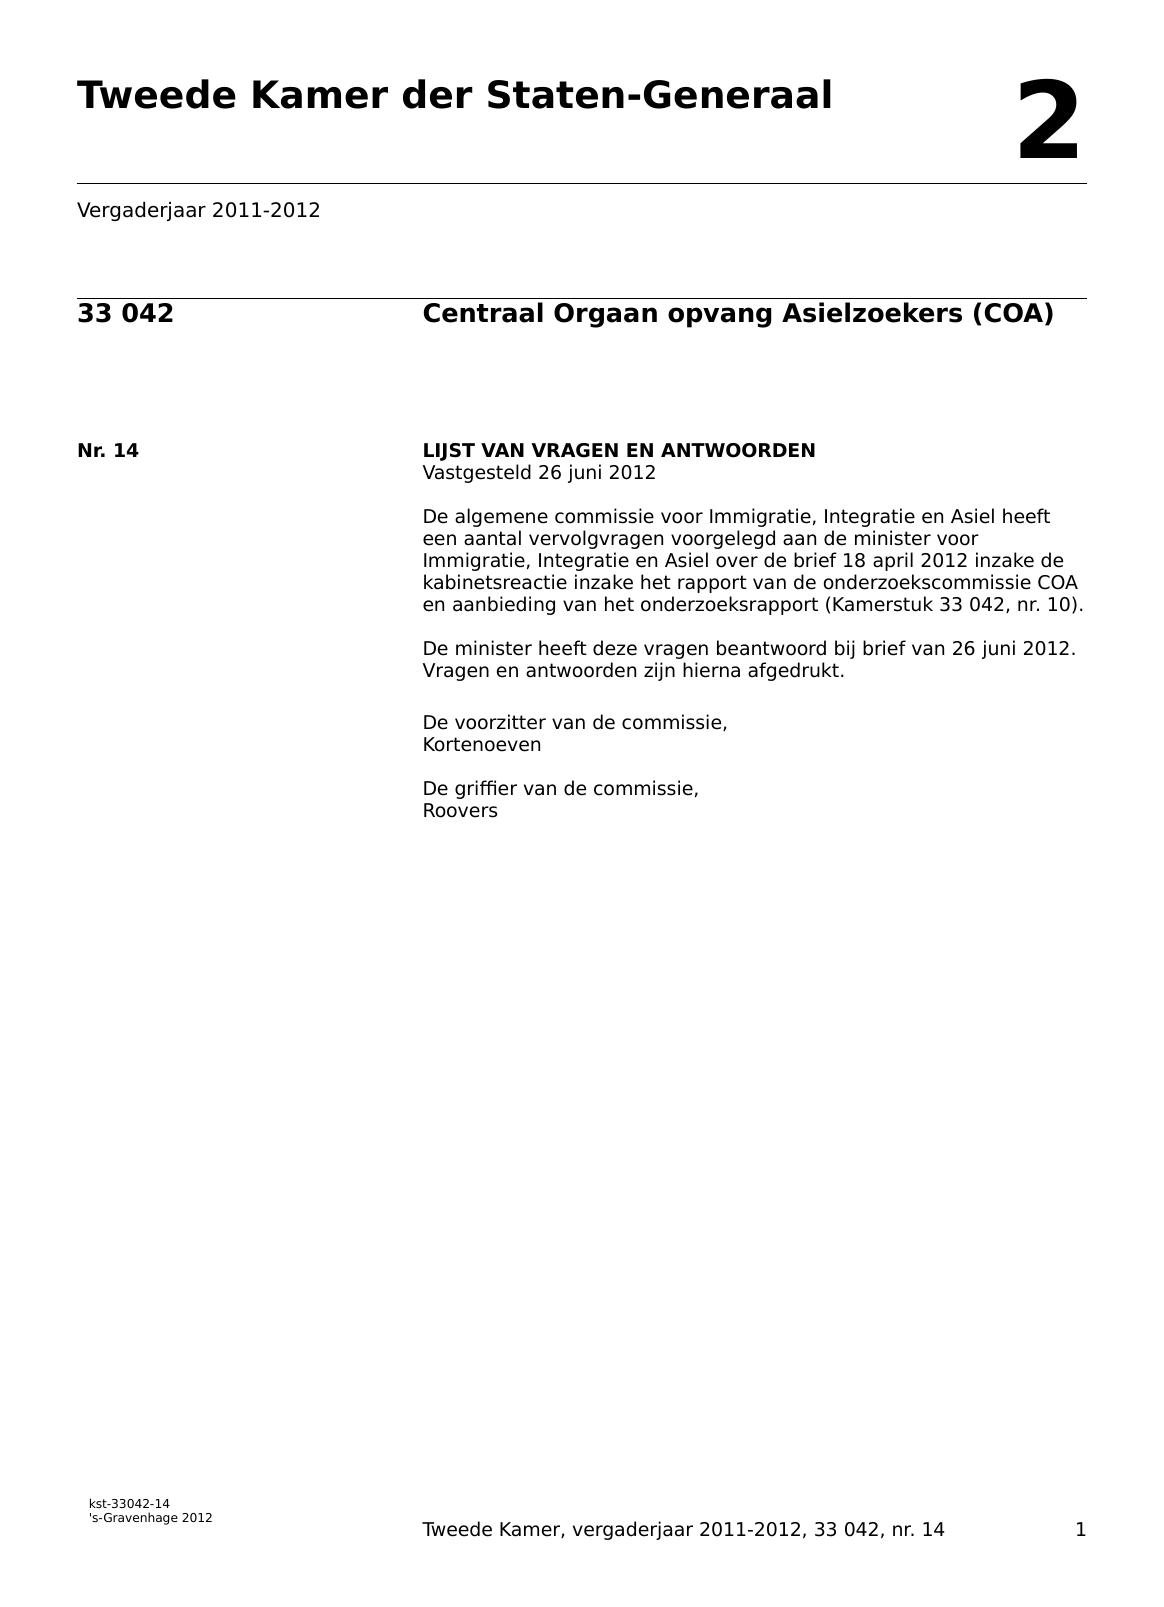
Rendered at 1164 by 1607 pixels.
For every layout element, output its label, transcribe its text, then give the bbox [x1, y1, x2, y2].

text De minister heeft deze vragen beantwoord bij brief van 26 juni 2012. Vragen en antwoorden zijn hierna afgedrukt. [422, 638, 1087, 682]
table_cell Vergaderjaar 2011-2012 [77, 184, 1087, 298]
text De algemene commissie voor Immigratie, Integratie en Asiel heeft een aantal vervolgvragen voorgelegd aan de minister voor Immigratie, Integratie en Asiel over de brief 18 april 2012 inzake de kabinetsreactie inzake het rapport van de onderzoekscommissie COA en aanbieding van het onderzoeksrapport (Kamerstuk 33 042, nr. 10). [422, 506, 1087, 616]
table_header 2 [886, 59, 1087, 183]
text De voorzitter van de commissie, Kortenoeven [422, 712, 1087, 756]
table_header Tweede Kamer der Staten-Generaal [77, 59, 886, 183]
text De griffier van de commissie, Roovers [422, 778, 1087, 822]
subtitle 33 042 Centraal Orgaan opvang Asielzoekers (COA) [77, 299, 1087, 329]
text Vastgesteld 26 juni 2012 [422, 462, 1087, 484]
text 's-Gravenhage 2012 [88, 1511, 323, 1525]
subtitle Nr. 14 LIJST VAN VRAGEN EN ANTWOORDEN [77, 440, 1087, 462]
text kst-33042-14 [88, 1497, 323, 1511]
